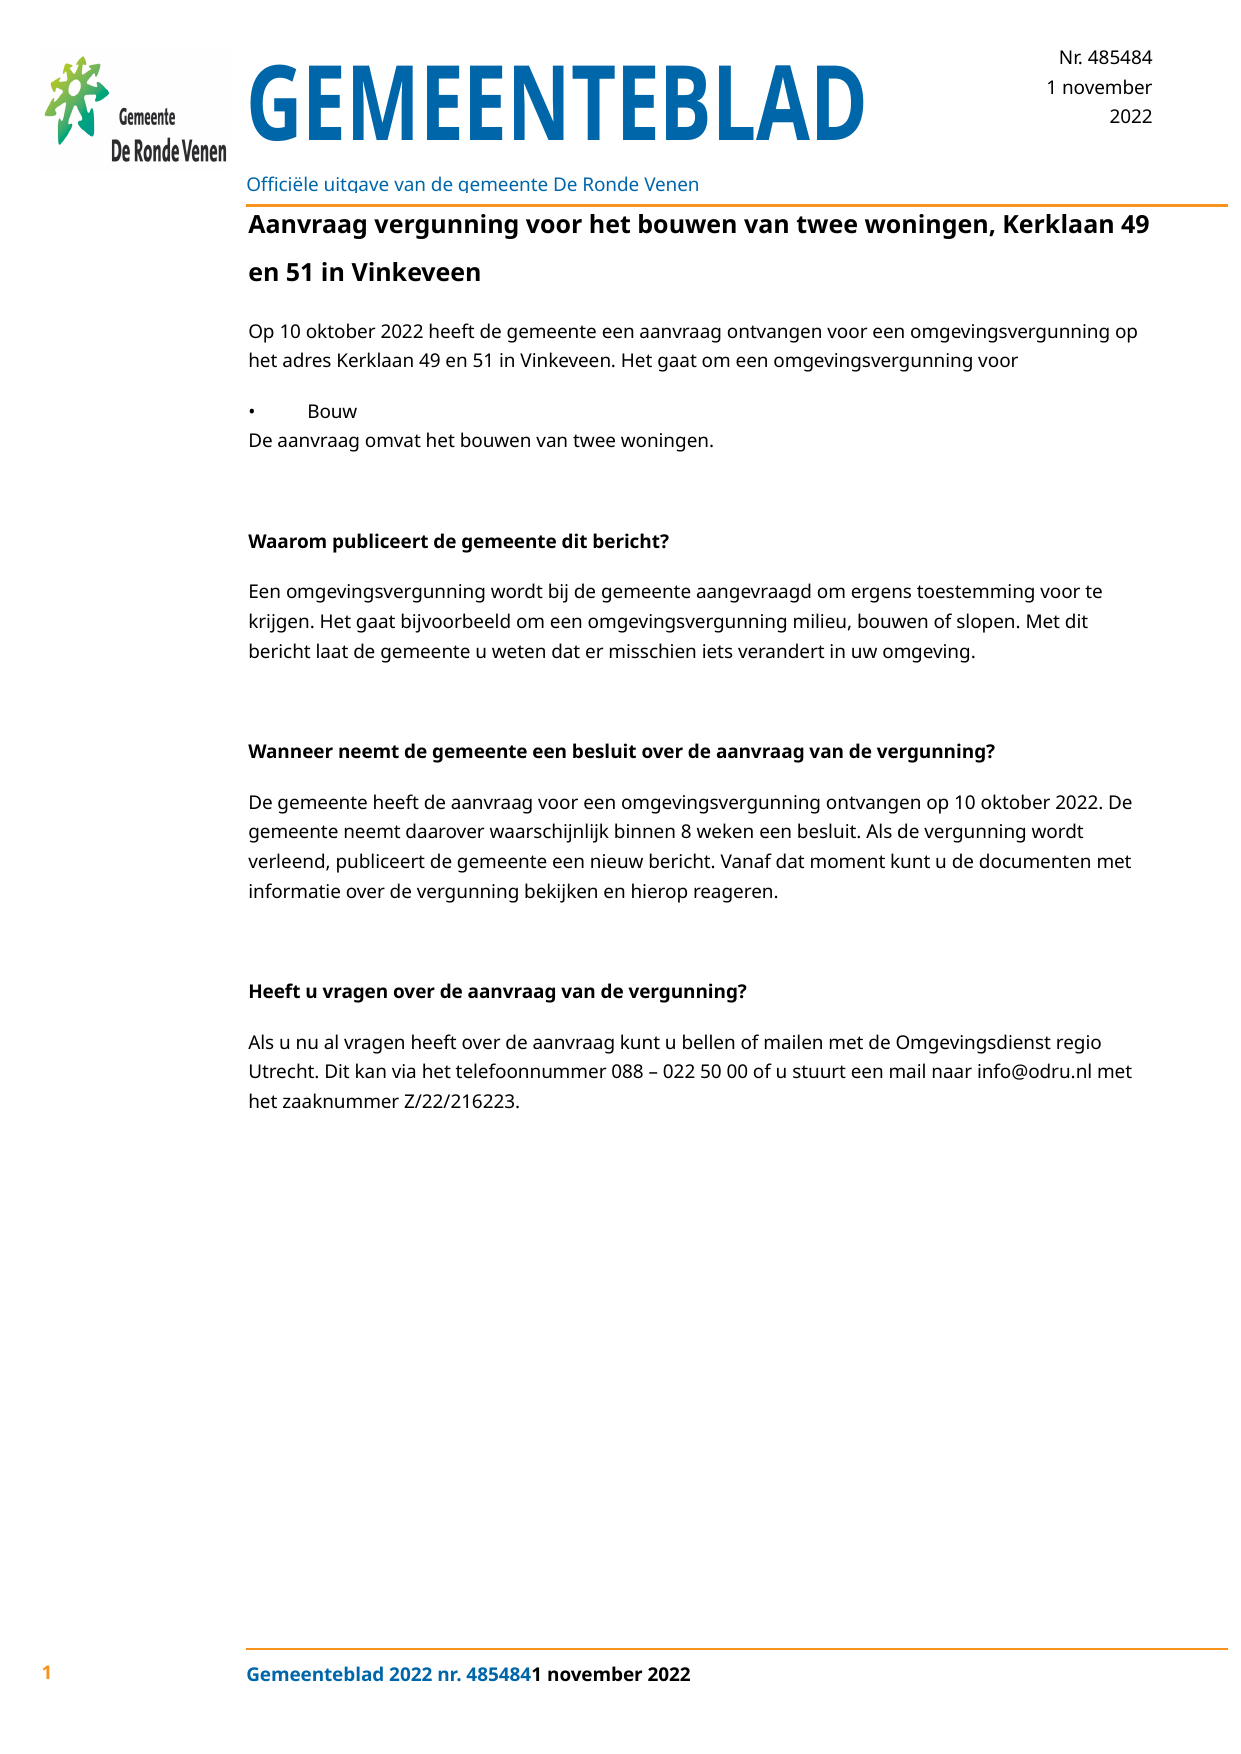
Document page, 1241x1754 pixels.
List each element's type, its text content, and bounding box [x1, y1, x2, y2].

text Als u nu al vragen heeft over de aanvraag kunt u bellen of mailen met de Omgevingsdienst regio Utrecht. Dit kan via het telefoonnummer 088 – 022 50 00 of u stuurt een mail naar info@odru.nl met het zaaknummer Z/22/216223. [248, 1029, 1152, 1114]
text Aanvraag vergunning voor het bouwen van twee woningen, Kerklaan 49 en 51 in Vinkeveen [248, 207, 1152, 288]
text De aanvraag omvat het bouwen van twee woningen. [248, 427, 1152, 453]
text Waarom publiceert de gemeente dit bericht? [248, 528, 1152, 554]
picture [41, 47, 231, 172]
text Op 10 oktober 2022 heeft de gemeente een aanvraag ontvangen voor een omgevingsvergunning op het adres Kerklaan 49 en 51 in Vinkeveen. Het gaat om een omgevingsvergunning voor [248, 318, 1152, 373]
text Wanneer neemt de gemeente een besluit over de aanvraag van de vergunning? [248, 739, 1152, 764]
list Bouw [248, 398, 1152, 424]
text De gemeente heeft de aanvraag voor een omgevingsvergunning ontvangen op 10 oktober 2022. De gemeente neemt daarover waarschijnlijk binnen 8 weken een besluit. Als de vergunning wordt verleend, publiceert de gemeente een nieuw bericht. Vanaf dat moment kunt u de documenten met informatie over de vergunning bekijken en hierop reageren. [248, 789, 1152, 904]
text Heeft u vragen over de aanvraag van de vergunning? [248, 979, 1152, 1004]
text Een omgevingsvergunning wordt bij de gemeente aangevraagd om ergens toestemming voor te krijgen. Het gaat bijvoorbeeld om een omgevingsvergunning milieu, bouwen of slopen. Met dit bericht laat de gemeente u weten dat er misschien iets verandert in uw omgeving. [248, 579, 1152, 664]
